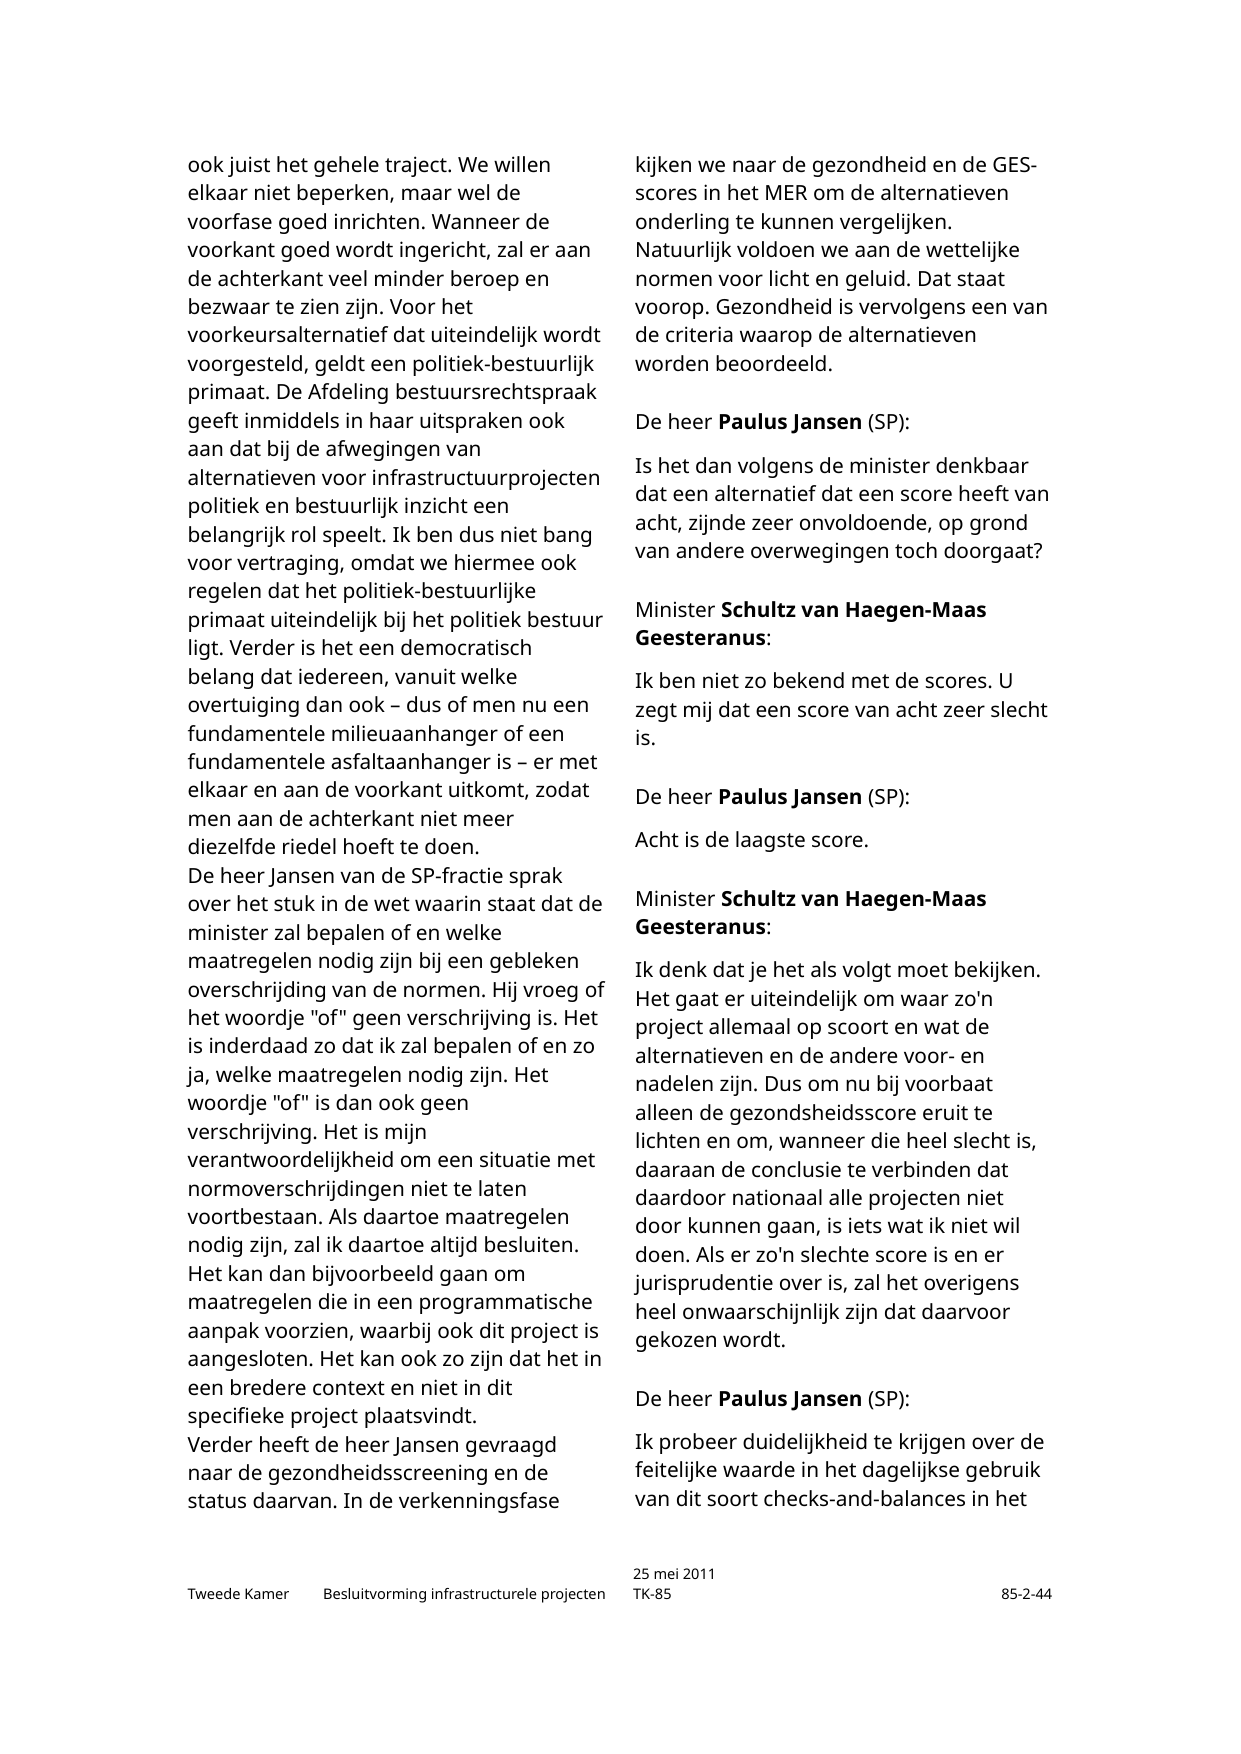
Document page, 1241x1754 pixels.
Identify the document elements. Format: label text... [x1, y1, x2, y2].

text De heer Paulus Jansen (SP): [635, 407, 1053, 436]
text De heer Jansen van de SP-fractie sprak over het stuk in de wet waarin staat dat de minister zal bepalen of en welke maatregelen nodig zijn bij een gebleken overschrijding van de normen. Hij vroeg of het woordje "of" geen verschrijving is. Het is inderdaad zo dat ik zal bepalen of en zo ja, welke maatregelen nodig zijn. Het woordje "of" is dan ook geen verschrijving. Het is mijn verantwoordelijkheid om een situatie met normoverschrijdingen niet te laten voortbestaan. Als daartoe maatregelen nodig zijn, zal ik daartoe altijd besluiten. Het kan dan bijvoorbeeld gaan om maatregelen die in een programmatische aanpak voorzien, waarbij ook dit project is aangesloten. Het kan ook zo zijn dat het in een bredere context en niet in dit specifieke project plaatsvindt. [187, 861, 605, 1430]
text Ik probeer duidelijkheid te krijgen over de feitelijke waarde in het dagelijkse gebruik van dit soort checks-and-balances in het [635, 1427, 1053, 1512]
text ook juist het gehele traject. We willen elkaar niet beperken, maar wel de voorfase goed inrichten. Wanneer de voorkant goed wordt ingericht, zal er aan de achterkant veel minder beroep en bezwaar te zien zijn. Voor het voorkeursalternatief dat uiteindelijk wordt voorgesteld, geldt een politiek-bestuurlijk primaat. De Afdeling bestuursrechtspraak geeft inmiddels in haar uitspraken ook aan dat bij de afwegingen van alternatieven voor infrastructuurprojecten politiek en bestuurlijk inzicht een belangrijk rol speelt. Ik ben dus niet bang voor vertraging, omdat we hiermee ook regelen dat het politiek-bestuurlijke primaat uiteindelijk bij het politiek bestuur ligt. Verder is het een democratisch belang dat iedereen, vanuit welke overtuiging dan ook – dus of men nu een fundamentele milieuaanhanger of een fundamentele asfaltaanhanger is – er met elkaar en aan de voorkant uitkomt, zodat men aan de achterkant niet meer diezelfde riedel hoeft te doen. [187, 150, 605, 861]
text Verder heeft de heer Jansen gevraagd naar de gezondheidsscreening en de status daarvan. In de verkenningsfase [187, 1430, 605, 1515]
text Ik denk dat je het als volgt moet bekijken. Het gaat er uiteindelijk om waar zo'n project allemaal op scoort en wat de alternatieven en de andere voor- en nadelen zijn. Dus om nu bij voorbaat alleen de gezondsheidsscore eruit te lichten en om, wanneer die heel slecht is, daaraan de conclusie te verbinden dat daardoor nationaal alle projecten niet door kunnen gaan, is iets wat ik niet wil doen. Als er zo'n slechte score is en er jurisprudentie over is, zal het overigens heel onwaarschijnlijk zijn dat daarvoor gekozen wordt. [635, 956, 1053, 1354]
text Is het dan volgens de minister denkbaar dat een alternatief dat een score heeft van acht, zijnde zeer onvoldoende, op grond van andere overwegingen toch doorgaat? [635, 451, 1053, 565]
text Minister Schultz van Haegen-Maas Geesteranus: [635, 595, 1053, 652]
text kijken we naar de gezondheid en de GES-scores in het MER om de alternatieven onderling te kunnen vergelijken. Natuurlijk voldoen we aan de wettelijke normen voor licht en geluid. Dat staat voorop. Gezondheid is vervolgens een van de criteria waarop de alternatieven worden beoordeeld. [635, 150, 1053, 377]
text Acht is de laagste score. [635, 825, 1053, 854]
text De heer Paulus Jansen (SP): [635, 782, 1053, 810]
text Minister Schultz van Haegen-Maas Geesteranus: [635, 884, 1053, 941]
text Ik ben niet zo bekend met de scores. U zegt mij dat een score van acht zeer slecht is. [635, 667, 1053, 752]
text De heer Paulus Jansen (SP): [635, 1384, 1053, 1412]
